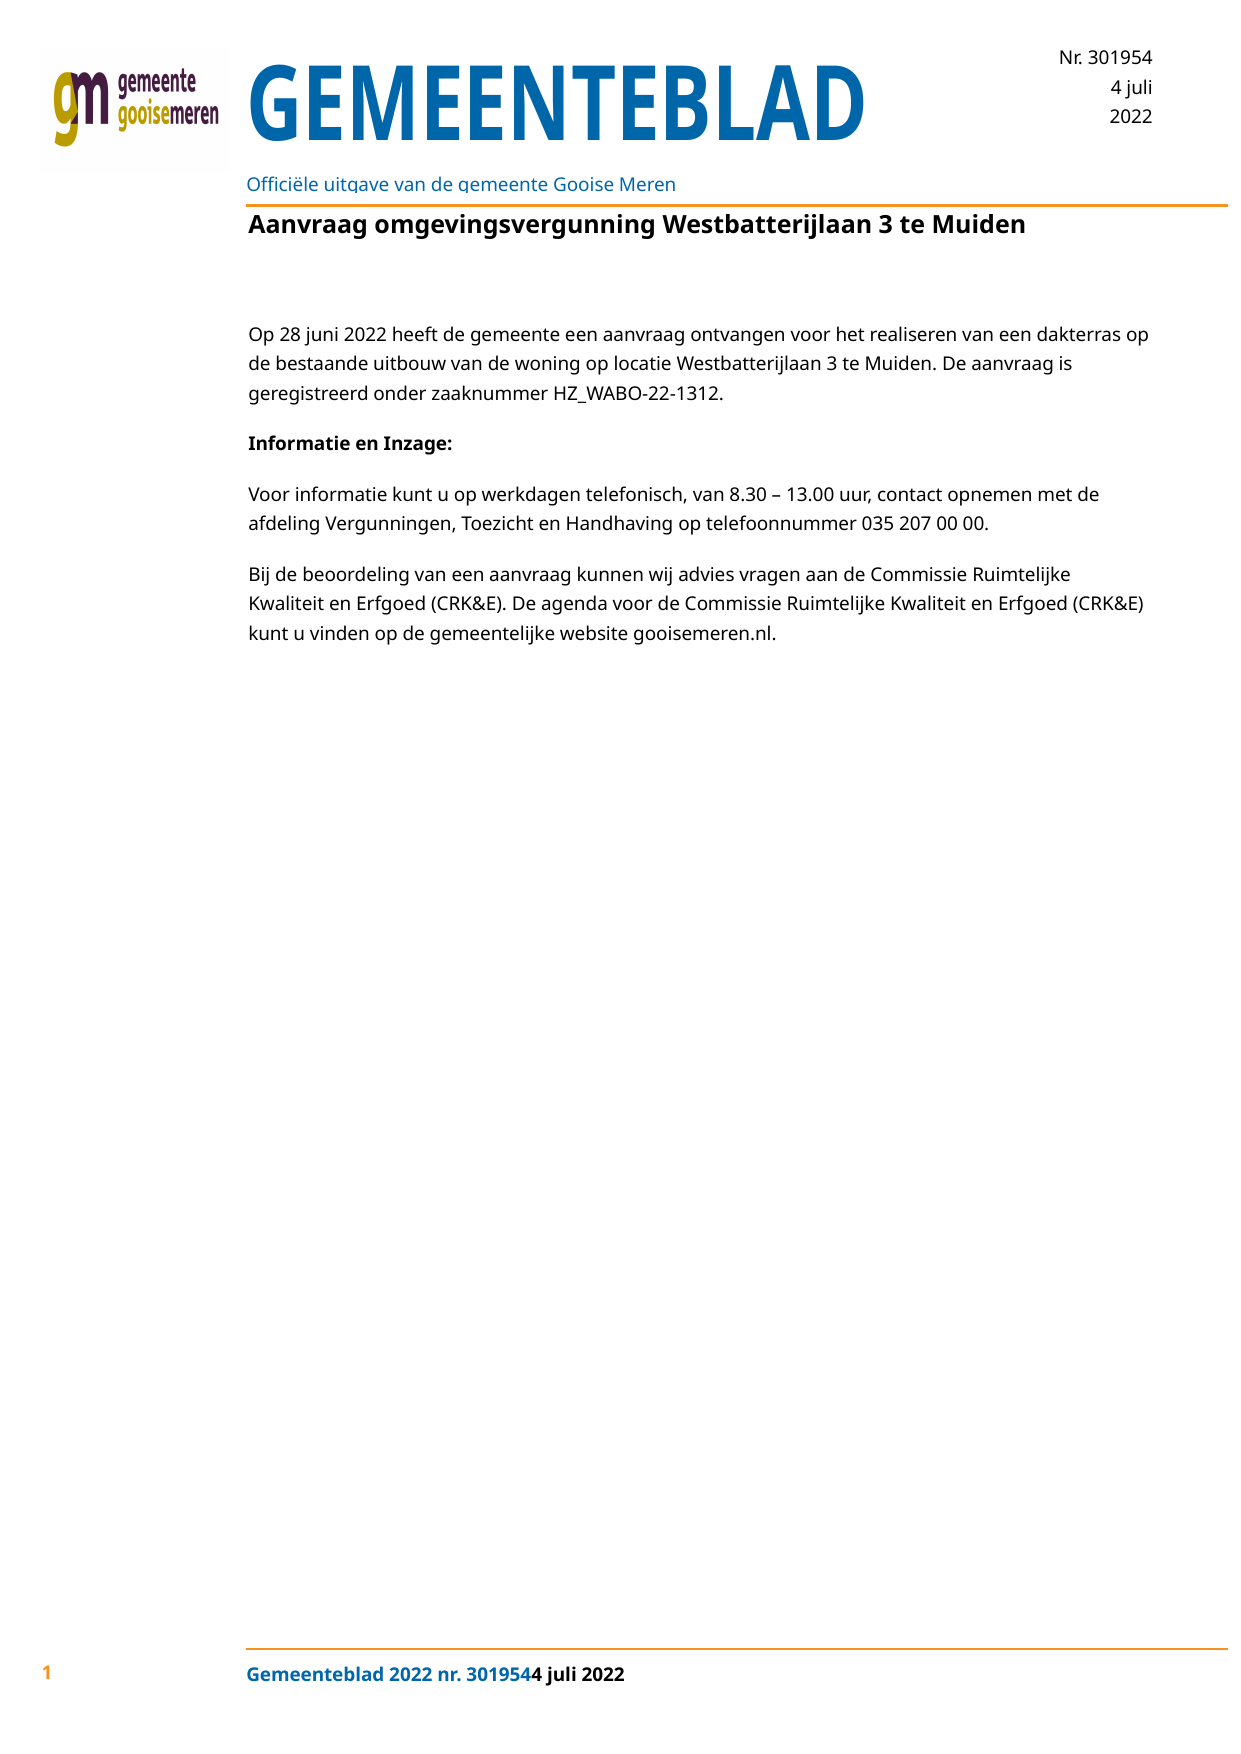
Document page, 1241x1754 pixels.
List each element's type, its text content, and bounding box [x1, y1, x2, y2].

picture [41, 47, 231, 172]
text Informatie en Inzage: [248, 430, 1152, 456]
text Op 28 juni 2022 heeft de gemeente een aanvraag ontvangen voor het realiseren van een dakterras op de bestaande uitbouw van de woning op locatie Westbatterijlaan 3 te Muiden. De aanvraag is geregistreerd onder zaaknummer HZ_WABO-22-1312. [248, 321, 1152, 406]
text Voor informatie kunt u op werkdagen telefonisch, van 8.30 – 13.00 uur, contact opnemen met de afdeling Vergunningen, Toezicht en Handhaving op telefoonnummer 035 207 00 00. [248, 481, 1152, 536]
text Bij de beoordeling van een aanvraag kunnen wij advies vragen aan de Commissie Ruimtelijke Kwaliteit en Erfgoed (CRK&E). De agenda voor de Commissie Ruimtelijke Kwaliteit en Erfgoed (CRK&E) kunt u vinden op de gemeentelijke website gooisemeren.nl. [248, 561, 1152, 646]
text Aanvraag omgevingsvergunning Westbatterijlaan 3 te Muiden [248, 207, 1152, 241]
